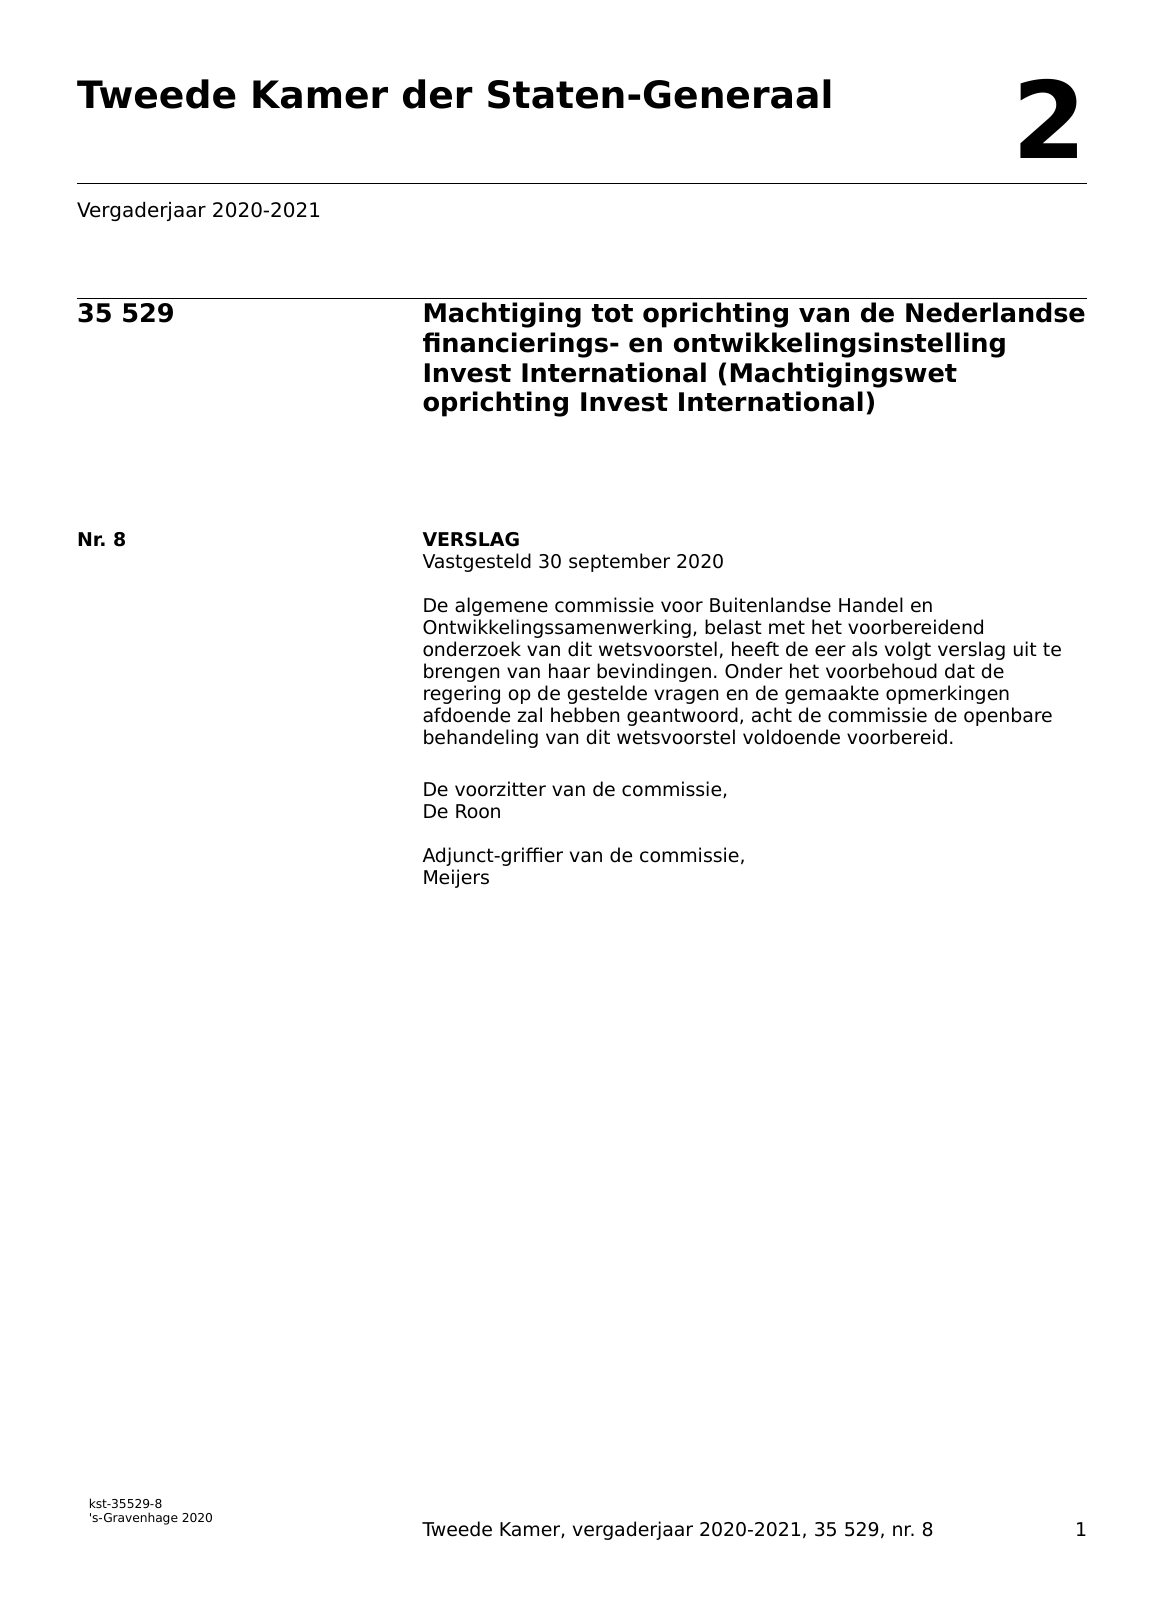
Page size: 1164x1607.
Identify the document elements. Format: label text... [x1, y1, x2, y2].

text 's-Gravenhage 2020 [88, 1511, 323, 1525]
subtitle 35 529 Machtiging tot oprichting van de Nederlandse financierings- en ontwikkelingsinstelling Invest International (Machtigingswet oprichting Invest International) [77, 299, 1087, 418]
table_cell Vergaderjaar 2020-2021 [77, 184, 1087, 298]
subtitle Nr. 8 VERSLAG [77, 529, 1087, 551]
table_header 2 [886, 59, 1087, 183]
table_header Tweede Kamer der Staten-Generaal [77, 59, 886, 183]
text Adjunct-griffier van de commissie, Meijers [422, 845, 1087, 889]
text De voorzitter van de commissie, De Roon [422, 779, 1087, 823]
text De algemene commissie voor Buitenlandse Handel en Ontwikkelingssamenwerking, belast met het voorbereidend onderzoek van dit wetsvoorstel, heeft de eer als volgt verslag uit te brengen van haar bevindingen. Onder het voorbehoud dat de regering op de gestelde vragen en de gemaakte opmerkingen afdoende zal hebben geantwoord, acht de commissie de openbare behandeling van dit wetsvoorstel voldoende voorbereid. [422, 595, 1087, 749]
text Vastgesteld 30 september 2020 [422, 551, 1087, 573]
text kst-35529-8 [88, 1497, 323, 1511]
